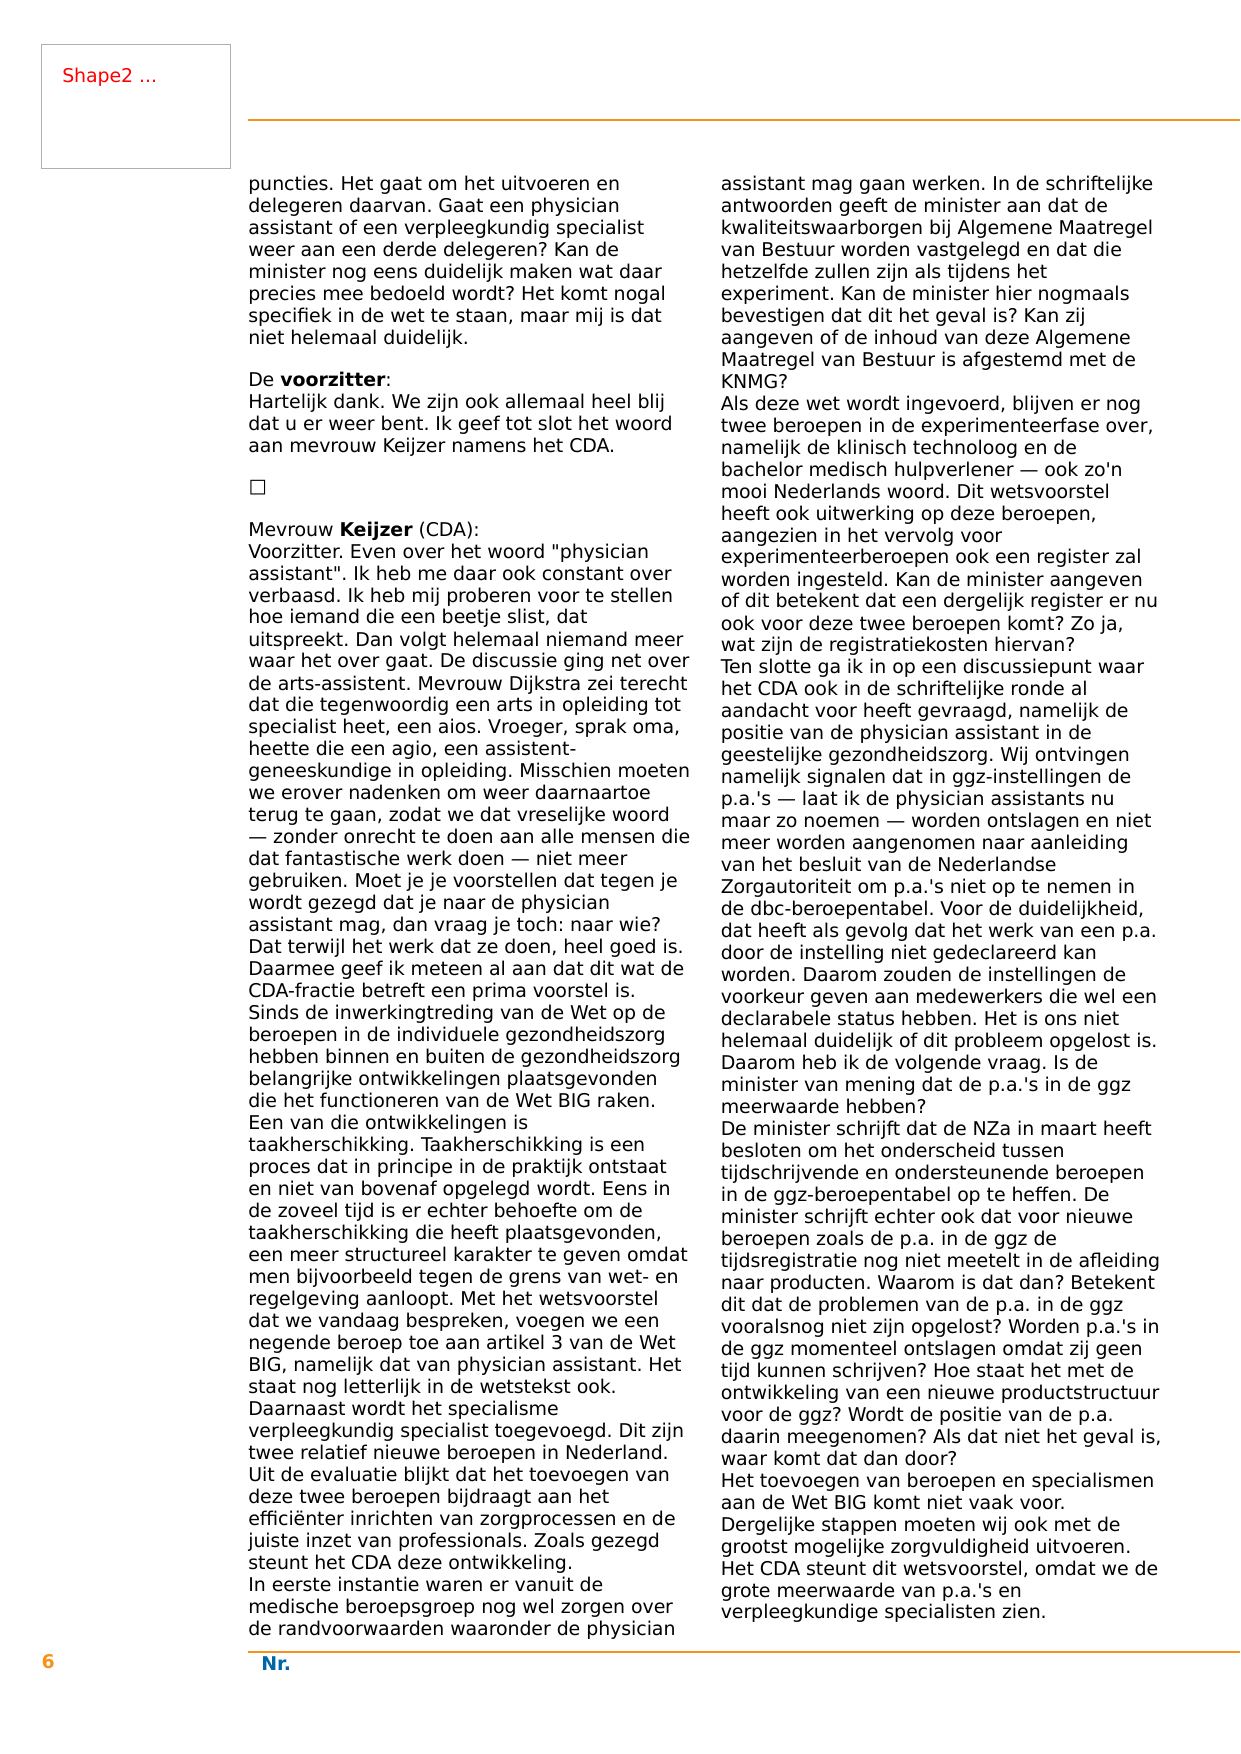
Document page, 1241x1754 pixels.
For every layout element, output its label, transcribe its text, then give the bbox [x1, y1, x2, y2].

text Mevrouw Keijzer (CDA): [248, 518, 691, 541]
text Ten slotte ga ik in op een discussiepunt waar het CDA ook in de schriftelijke ronde al aandacht voor heeft gevraagd, namelijk de positie van de physician assistant in de geestelijke gezondheidszorg. Wij ontvingen namelijk signalen dat in ggz-instellingen de p.a.'s — laat ik de physician assistants nu maar zo noemen — worden ontslagen en niet meer worden aangenomen naar aanleiding van het besluit van de Nederlandse Zorgautoriteit om p.a.'s niet op te nemen in de dbc-beroepentabel. Voor de duidelijkheid, dat heeft als gevolg dat het werk van een p.a. door de instelling niet gedeclareerd kan worden. Daarom zouden de instellingen de voorkeur geven aan medewerkers die wel een declarabele status hebben. Het is ons niet helemaal duidelijk of dit probleem opgelost is. Daarom heb ik de volgende vraag. Is de minister van mening dat de p.a.'s in de ggz meerwaarde hebben? [721, 656, 1163, 1118]
text In eerste instantie waren er vanuit de medische beroepsgroep nog wel zorgen over de randvoorwaarden waaronder de physician [248, 1573, 691, 1639]
text Als deze wet wordt ingevoerd, blijven er nog twee beroepen in de experimenteerfase over, namelijk de klinisch technoloog en de bachelor medisch hulpverlener — ook zo'n mooi Nederlands woord. Dit wetsvoorstel heeft ook uitwerking op deze beroepen, aangezien in het vervolg voor experimenteerberoepen ook een register zal worden ingesteld. Kan de minister aangeven of dit betekent dat een dergelijk register er nu ook voor deze twee beroepen komt? Zo ja, wat zijn de registratiekosten hiervan? [721, 393, 1163, 656]
text puncties. Het gaat om het uitvoeren en delegeren daarvan. Gaat een physician assistant of een verpleegkundig specialist weer aan een derde delegeren? Kan de minister nog eens duidelijk maken wat daar precies mee bedoeld wordt? Het komt nogal specifiek in de wet te staan, maar mij is dat niet helemaal duidelijk. [248, 173, 691, 349]
text Sinds de inwerkingtreding van de Wet op de beroepen in de individuele gezondheidszorg hebben binnen en buiten de gezondheidszorg belangrijke ontwikkelingen plaatsgevonden die het functioneren van de Wet BIG raken. Een van die ontwikkelingen is taakherschikking. Taakherschikking is een proces dat in principe in de praktijk ontstaat en niet van bovenaf opgelegd wordt. Eens in de zoveel tijd is er echter behoefte om de taakherschikking die heeft plaatsgevonden, een meer structureel karakter te geven omdat men bijvoorbeeld tegen de grens van wet- en regelgeving aanloopt. Met het wetsvoorstel dat we vandaag bespreken, voegen we een negende beroep toe aan artikel 3 van de Wet BIG, namelijk dat van physician assistant. Het staat nog letterlijk in de wetstekst ook. Daarnaast wordt het specialisme verpleegkundig specialist toegevoegd. Dit zijn twee relatief nieuwe beroepen in Nederland. Uit de evaluatie blijkt dat het toevoegen van deze twee beroepen bijdraagt aan het efficiënter inrichten van zorgprocessen en de juiste inzet van professionals. Zoals gezegd steunt het CDA deze ontwikkeling. [248, 1002, 691, 1573]
text De minister schrijft dat de NZa in maart heeft besloten om het onderscheid tussen tijdschrijvende en ondersteunende beroepen in de ggz-beroepentabel op te heffen. De minister schrijft echter ook dat voor nieuwe beroepen zoals de p.a. in de ggz de tijdsregistratie nog niet meetelt in de afleiding naar producten. Waarom is dat dan? Betekent dit dat de problemen van de p.a. in de ggz vooralsnog niet zijn opgelost? Worden p.a.'s in de ggz momenteel ontslagen omdat zij geen tijd kunnen schrijven? Hoe staat het met de ontwikkeling van een nieuwe productstructuur voor de ggz? Wordt de positie van de p.a. daarin meegenomen? Als dat niet het geval is, waar komt dat dan door? [721, 1118, 1163, 1469]
text Voorzitter. Even over het woord "physician assistant". Ik heb me daar ook constant over verbaasd. Ik heb mij proberen voor te stellen hoe iemand die een beetje slist, dat uitspreekt. Dan volgt helemaal niemand meer waar het over gaat. De discussie ging net over de arts-assistent. Mevrouw Dijkstra zei terecht dat die tegenwoordig een arts in opleiding tot specialist heet, een aios. Vroeger, sprak oma, heette die een agio, een assistent-geneeskundige in opleiding. Misschien moeten we erover nadenken om weer daarnaartoe terug te gaan, zodat we dat vreselijke woord — zonder onrecht te doen aan alle mensen die dat fantastische werk doen — niet meer gebruiken. Moet je je voorstellen dat tegen je wordt gezegd dat je naar de physician assistant mag, dan vraag je toch: naar wie? Dat terwijl het werk dat ze doen, heel goed is. Daarmee geef ik meteen al aan dat dit wat de CDA-fractie betreft een prima voorstel is. [248, 541, 691, 1002]
text Hartelijk dank. We zijn ook allemaal heel blij dat u er weer bent. Ik geef tot slot het woord aan mevrouw Keijzer namens het CDA. [248, 391, 691, 457]
text assistant mag gaan werken. In de schriftelijke antwoorden geeft de minister aan dat de kwaliteitswaarborgen bij Algemene Maatregel van Bestuur worden vastgelegd en dat die hetzelfde zullen zijn als tijdens het experiment. Kan de minister hier nogmaals bevestigen dat dit het geval is? Kan zij aangeven of de inhoud van deze Algemene Maatregel van Bestuur is afgestemd met de KNMG? [721, 173, 1163, 393]
text ⬜ [248, 477, 691, 498]
text Het toevoegen van beroepen en specialismen aan de Wet BIG komt niet vaak voor. Dergelijke stappen moeten wij ook met de grootst mogelijke zorgvuldigheid uitvoeren. Het CDA steunt dit wetsvoorstel, omdat we de grote meerwaarde van p.a.'s en verpleegkundige specialisten zien. [721, 1469, 1163, 1623]
text De voorzitter: [248, 369, 691, 391]
